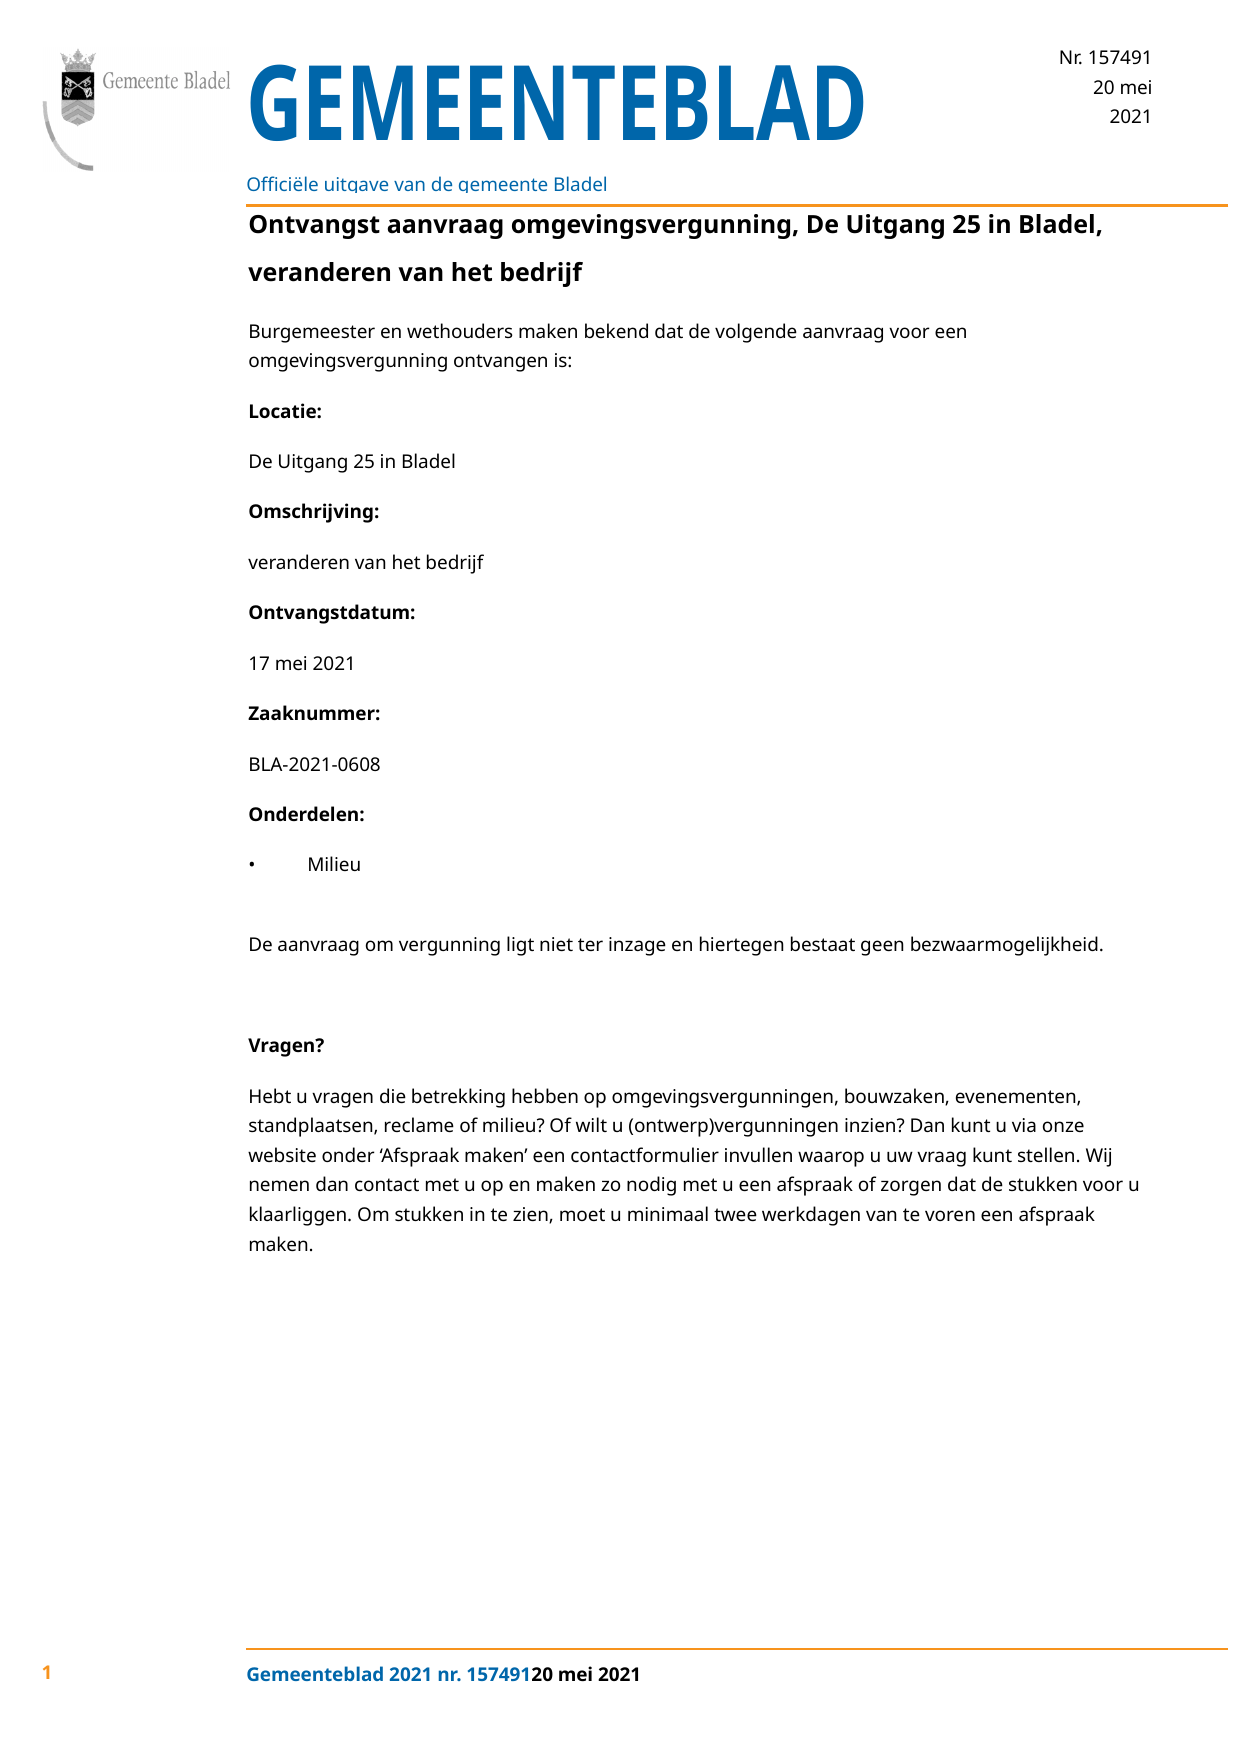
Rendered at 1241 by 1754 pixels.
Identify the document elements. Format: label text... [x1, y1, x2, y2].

text Onderdelen: [248, 801, 1152, 827]
text BLA-2021-0608 [248, 751, 1152, 777]
text Hebt u vragen die betrekking hebben op omgevingsvergunningen, bouwzaken, evenementen, standplaatsen, reclame of milieu? Of wilt u (ontwerp)vergunningen inzien? Dan kunt u via onze website onder ‘Afspraak maken’ een contactformulier invullen waarop u uw vraag kunt stellen. Wij nemen dan contact met u op en maken zo nodig met u een afspraak of zorgen dat de stukken voor u klaarliggen. Om stukken in te zien, moet u minimaal twee werkdagen van te voren een afspraak maken. [248, 1083, 1152, 1257]
text Burgemeester en wethouders maken bekend dat de volgende aanvraag voor een omgevingsvergunning ontvangen is: [248, 318, 1152, 373]
text Omschrijving: [248, 499, 1152, 524]
text Ontvangstdatum: [248, 599, 1152, 625]
list Milieu [248, 852, 1152, 877]
text Ontvangst aanvraag omgevingsvergunning, De Uitgang 25 in Bladel, veranderen van het bedrijf [248, 207, 1152, 288]
text Zaaknummer: [248, 700, 1152, 726]
text veranderen van het bedrijf [248, 549, 1152, 575]
text Vragen? [248, 1032, 1152, 1058]
text De aanvraag om vergunning ligt niet ter inzage en hiertegen bestaat geen bezwaarmogelijkheid. [248, 932, 1152, 957]
text 17 mei 2021 [248, 650, 1152, 676]
text Locatie: [248, 398, 1152, 424]
picture [41, 47, 231, 172]
text De Uitgang 25 in Bladel [248, 448, 1152, 474]
